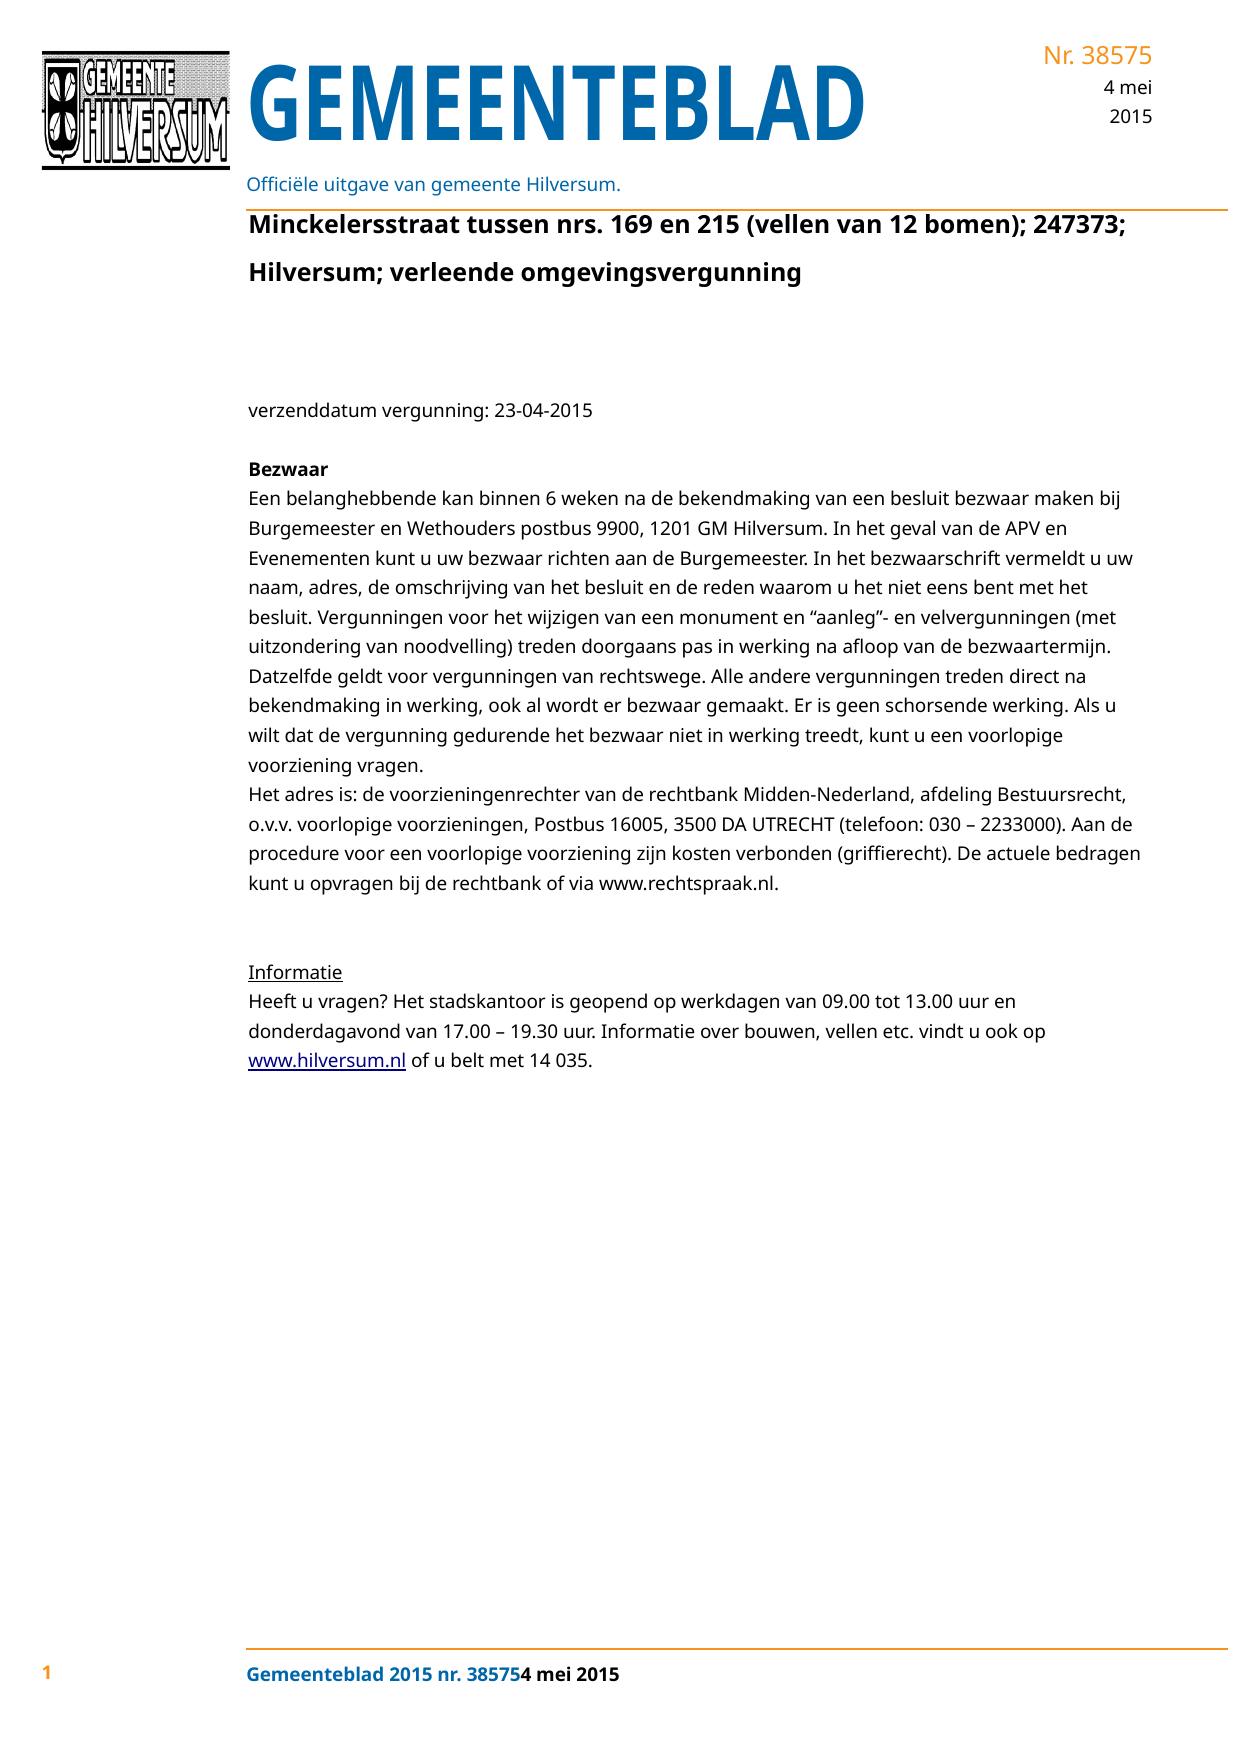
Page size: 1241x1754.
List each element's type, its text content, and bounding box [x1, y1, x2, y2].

text Een belanghebbende kan binnen 6 weken na de bekendmaking van een besluit bezwaar maken bij Burgemeester en Wethouders postbus 9900, 1201 GM Hilversum. In het geval van de APV en Evenementen kunt u uw bezwaar richten aan de Burgemeester. In het bezwaarschrift vermeldt u uw naam, adres, de omschrijving van het besluit en de reden waarom u het niet eens bent met het besluit. Vergunningen voor het wijzigen van een monument en “aanleg”- en velvergunningen (met uitzondering van noodvelling) treden doorgaans pas in werking na afloop van de bezwaartermijn. Datzelfde geldt voor vergunningen van rechtswege. Alle andere vergunningen treden direct na bekendmaking in werking, ook al wordt er bezwaar gemaakt. Er is geen schorsende werking. Als u wilt dat de vergunning gedurende het bezwaar niet in werking treedt, kunt u een voorlopige voorziening vragen. [248, 486, 1152, 777]
text verzenddatum vergunning: 23-04-2015 [248, 397, 1152, 422]
text Minckelersstraat tussen nrs. 169 en 215 (vellen van 12 bomen); 247373; Hilversum; verleende omgevingsvergunning [248, 211, 1152, 288]
text Informatie [248, 959, 1152, 984]
picture [41, 47, 231, 172]
text Heeft u vragen? Het stadskantoor is geopend op werkdagen van 09.00 tot 13.00 uur en donderdagavond van 17.00 – 19.30 uur. Informatie over bouwen, vellen etc. vindt u ook op www.hilversum.nl of u belt met 14 035. [248, 988, 1152, 1073]
text Het adres is: de voorzieningenrechter van de rechtbank Midden-Nederland, afdeling Bestuursrecht, o.v.v. voorlopige voorzieningen, Postbus 16005, 3500 DA UTRECHT (telefoon: 030 – 2233000). Aan de procedure voor een voorlopige voorziening zijn kosten verbonden (griffierecht). De actuele bedragen kunt u opvragen bij de rechtbank of via www.rechtspraak.nl. [248, 781, 1152, 896]
text Bezwaar [248, 456, 1152, 482]
